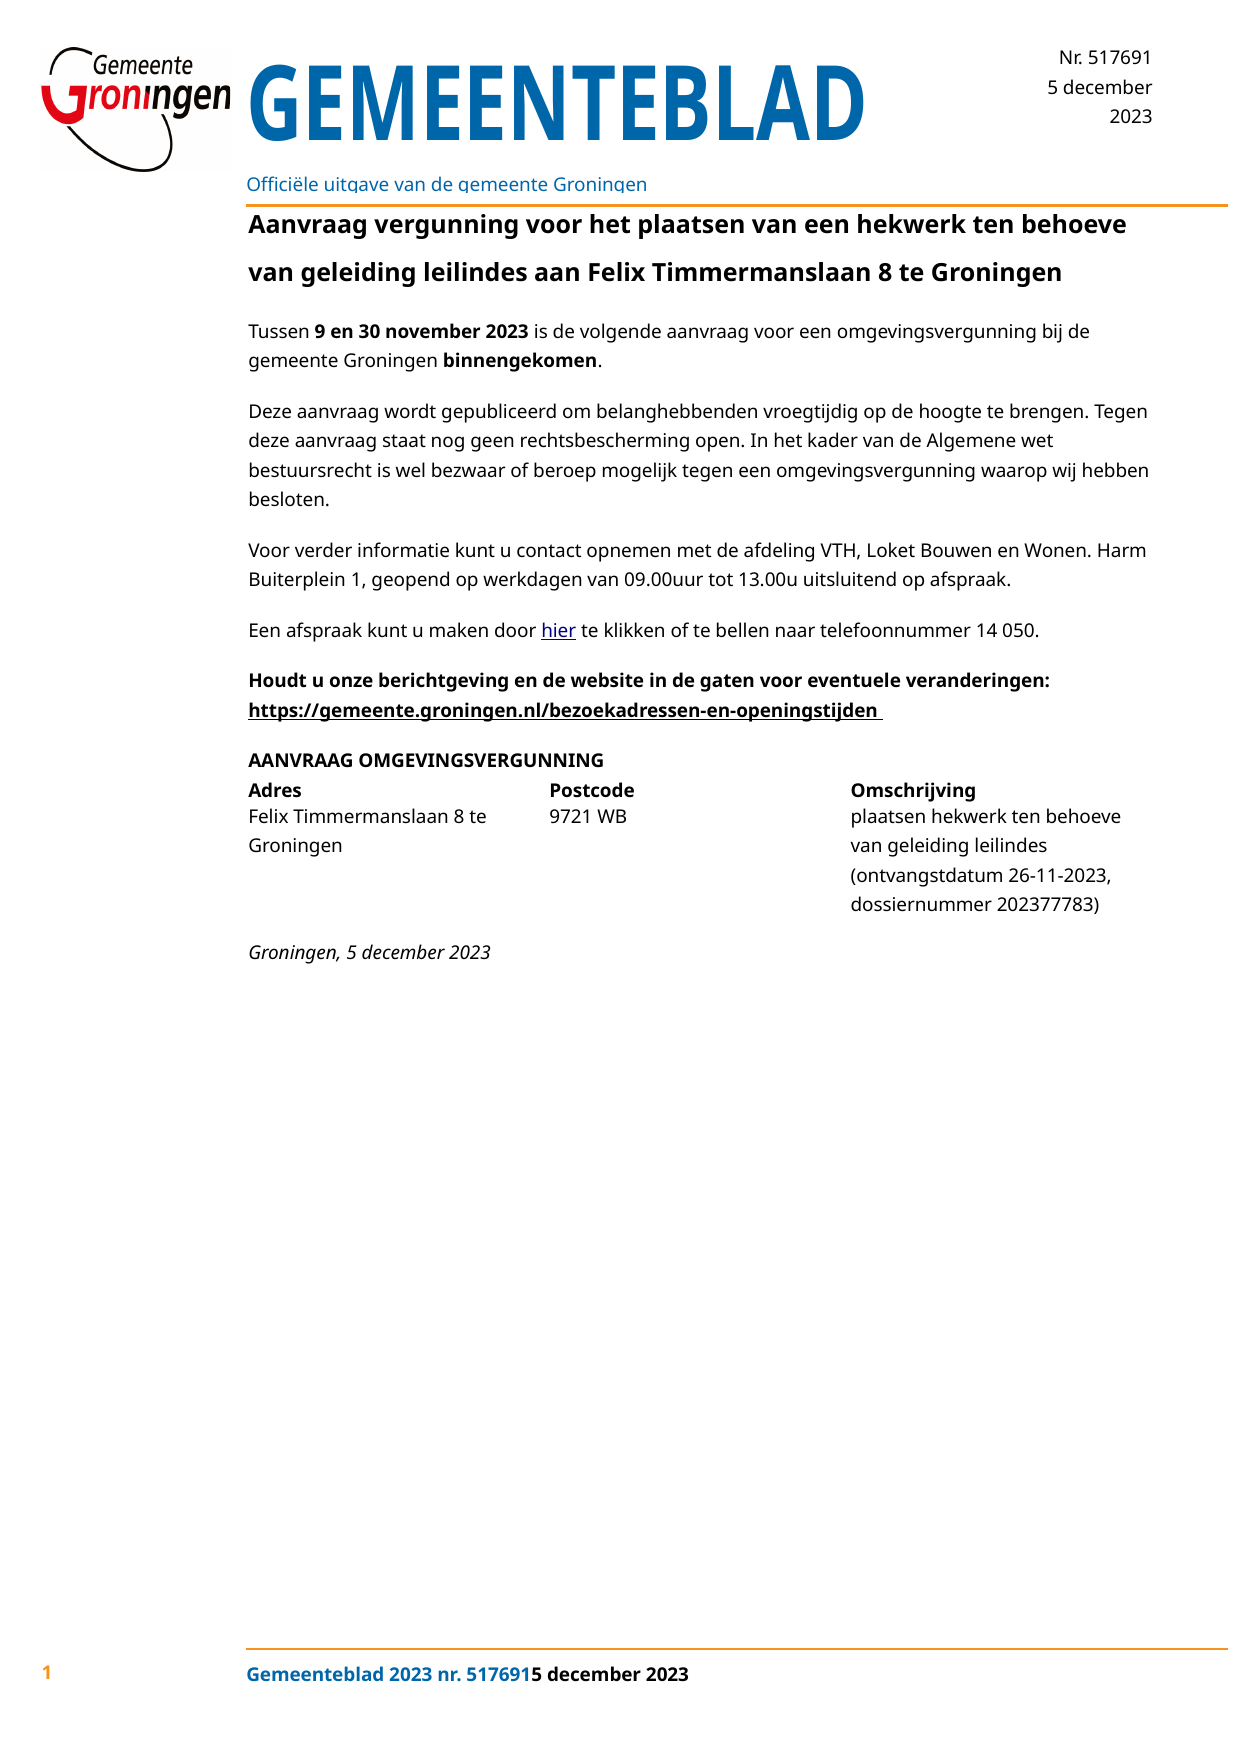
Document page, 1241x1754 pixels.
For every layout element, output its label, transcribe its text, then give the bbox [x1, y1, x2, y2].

text Groningen, 5 december 2023 [248, 939, 1152, 964]
table_header Adres [248, 777, 549, 803]
table_header Omschrijving [850, 777, 1152, 803]
table_cell Felix Timmermanslaan 8 te Groningen [248, 803, 549, 917]
table_cell 9721 WB [549, 803, 850, 917]
text Aanvraag vergunning voor het plaatsen van een hekwerk ten behoeve van geleiding leilindes aan Felix Timmermanslaan 8 te Groningen [248, 207, 1152, 288]
text Deze aanvraag wordt gepubliceerd om belanghebbenden vroegtijdig op de hoogte te brengen. Tegen deze aanvraag staat nog geen rechtsbescherming open. In het kader van de Algemene wet bestuursrecht is wel bezwaar of beroep mogelijk tegen een omgevingsvergunning waarop wij hebben besloten. [248, 398, 1152, 512]
text Tussen 9 en 30 november 2023 is de volgende aanvraag voor een omgevingsvergunning bij de gemeente Groningen binnengekomen. [248, 318, 1152, 373]
text Voor verder informatie kunt u contact opnemen met de afdeling VTH, Loket Bouwen en Wonen. Harm Buiterplein 1, geopend op werkdagen van 09.00uur tot 13.00u uitsluitend op afspraak. [248, 537, 1152, 592]
table_cell plaatsen hekwerk ten behoeve van geleiding leilindes (ontvangstdatum 26-11-2023, dossiernummer 202377783) [850, 803, 1152, 917]
text AANVRAAG OMGEVINGSVERGUNNING [248, 747, 1152, 773]
text Een afspraak kunt u maken door hier te klikken of te bellen naar telefoonnummer 14 050. [248, 617, 1152, 643]
text Houdt u onze berichtgeving en de website in de gaten voor eventuele veranderingen: https://gemeente.groningen.nl/bezoekadressen-en-openingstijden [248, 667, 1152, 723]
table_header Postcode [549, 777, 850, 803]
picture [41, 47, 231, 172]
